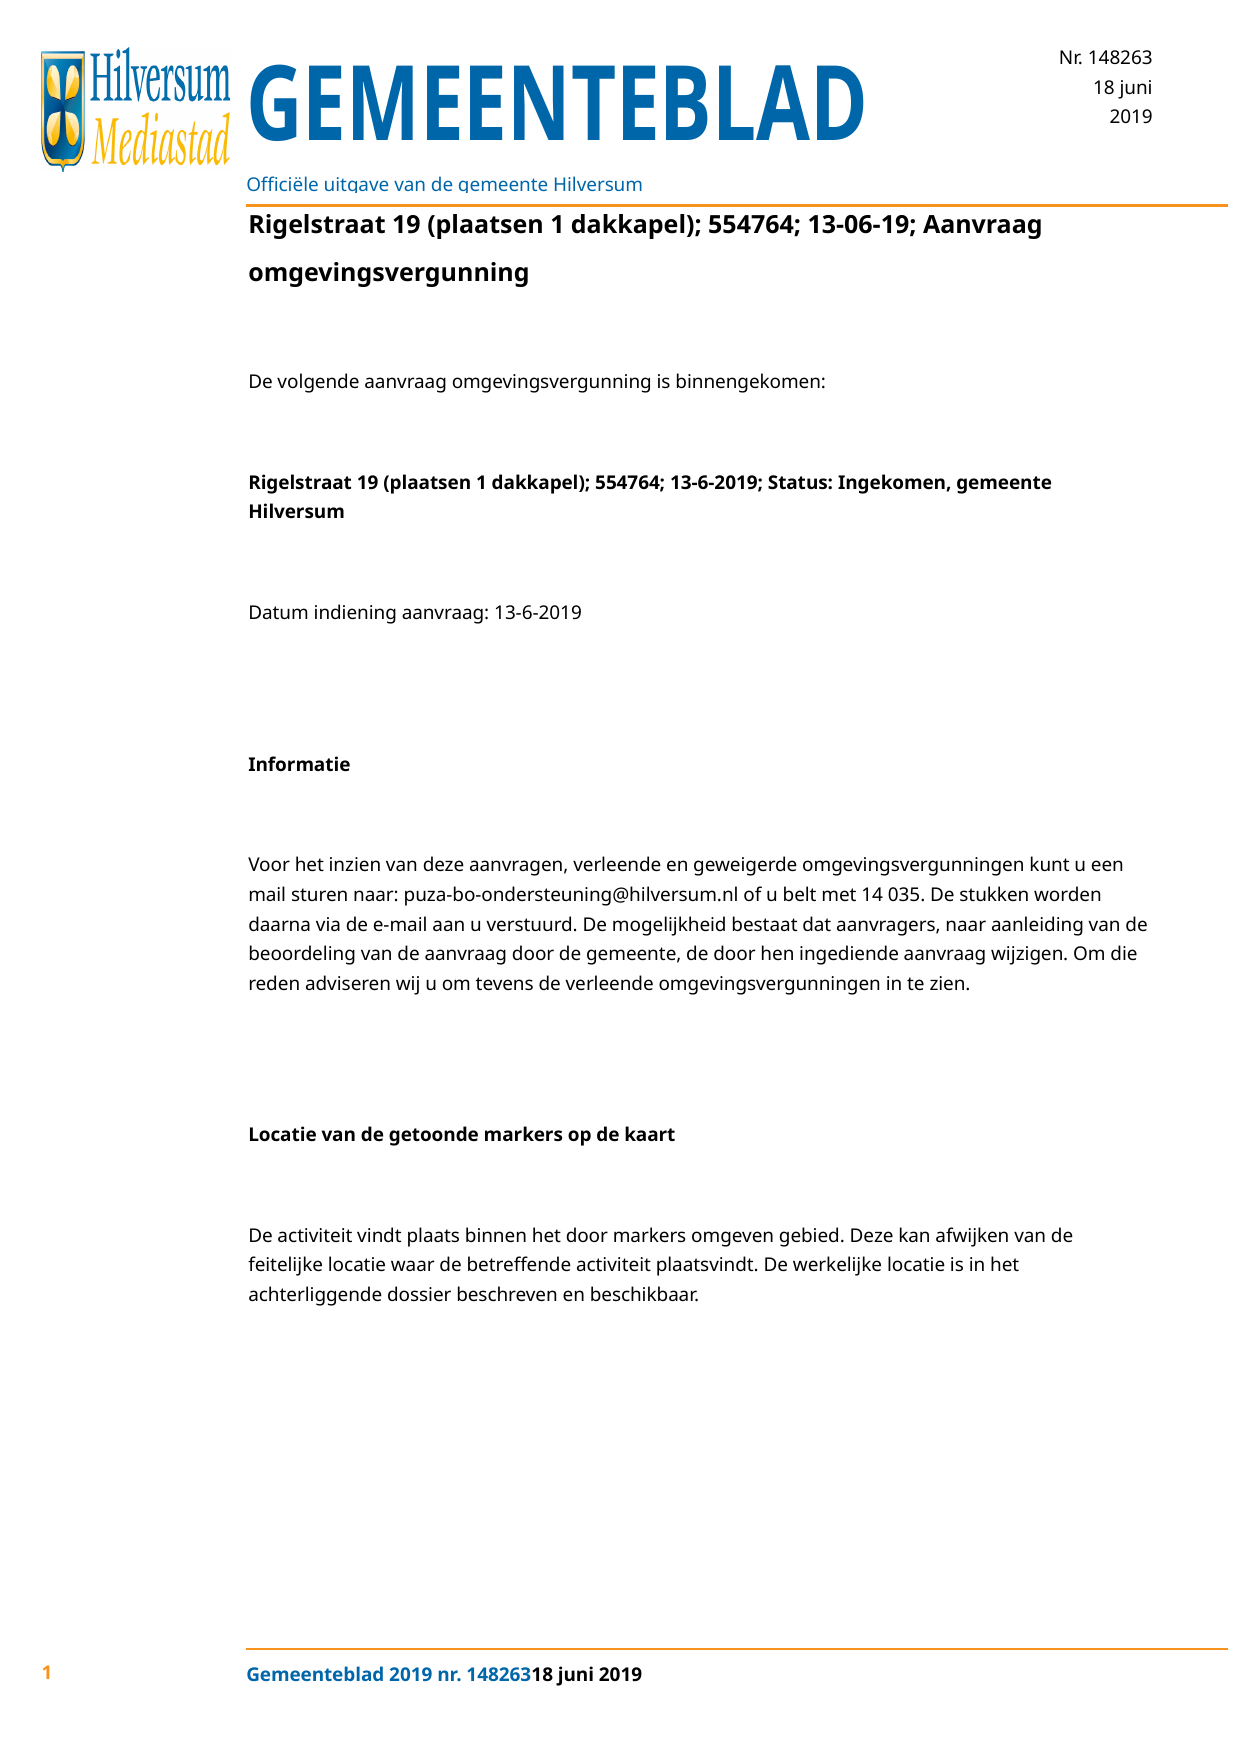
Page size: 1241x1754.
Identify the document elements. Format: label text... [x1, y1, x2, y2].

text Rigelstraat 19 (plaatsen 1 dakkapel); 554764; 13-06-19; Aanvraag omgevingsvergunning [248, 207, 1152, 288]
text Rigelstraat 19 (plaatsen 1 dakkapel); 554764; 13-6-2019; Status: Ingekomen, gemeente Hilversum [248, 469, 1152, 524]
text De activiteit vindt plaats binnen het door markers omgeven gebied. Deze kan afwijken van de feitelijke locatie waar de betreffende activiteit plaatsvindt. De werkelijke locatie is in het achterliggende dossier beschreven en beschikbaar. [248, 1222, 1152, 1307]
picture [41, 47, 231, 172]
text Datum indiening aanvraag: 13-6-2019 [248, 599, 1152, 625]
text Locatie van de getoonde markers op de kaart [248, 1121, 1152, 1147]
text Voor het inzien van deze aanvragen, verleende en geweigerde omgevingsvergunningen kunt u een mail sturen naar: puza-bo-ondersteuning@hilversum.nl of u belt met 14 035. De stukken worden daarna via de e-mail aan u verstuurd. De mogelijkheid bestaat dat aanvragers, naar aanleiding van de beoordeling van de aanvraag door de gemeente, de door hen ingediende aanvraag wijzigen. Om die reden adviseren wij u om tevens de verleende omgevingsvergunningen in te zien. [248, 852, 1152, 996]
text De volgende aanvraag omgevingsvergunning is binnengekomen: [248, 368, 1152, 394]
text Informatie [248, 751, 1152, 777]
